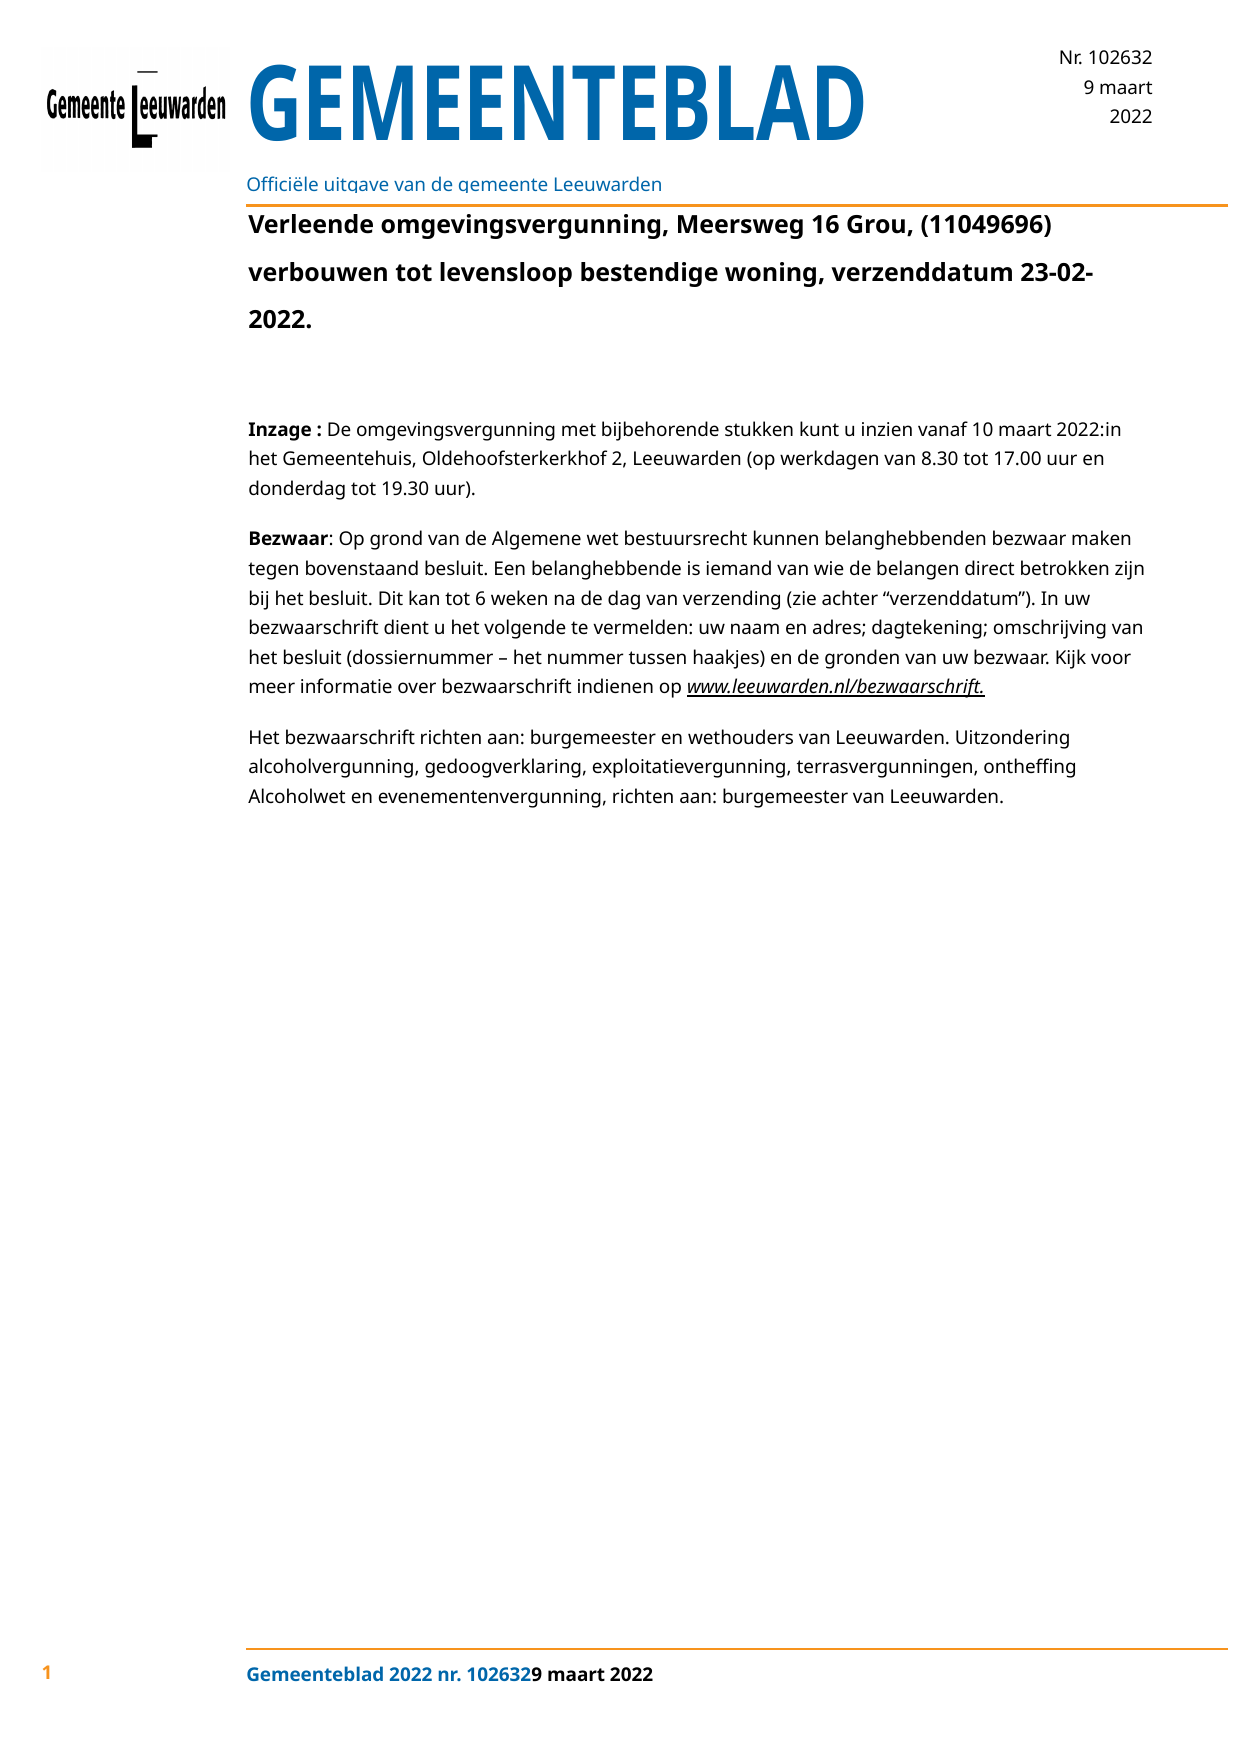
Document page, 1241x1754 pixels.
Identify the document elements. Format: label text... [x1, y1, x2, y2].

text Het bezwaarschrift richten aan: burgemeester en wethouders van Leeuwarden. Uitzondering alcoholvergunning, gedoogverklaring, exploitatievergunning, terrasvergunningen, ontheffing Alcoholwet en evenementenvergunning, richten aan: burgemeester van Leeuwarden. [248, 724, 1152, 809]
picture [41, 47, 231, 172]
text Bezwaar: Op grond van de Algemene wet bestuursrecht kunnen belanghebbenden bezwaar maken tegen bovenstaand besluit. Een belanghebbende is iemand van wie de belangen direct betrokken zijn bij het besluit. Dit kan tot 6 weken na de dag van verzending (zie achter “verzenddatum”). In uw bezwaarschrift dient u het volgende te vermelden: uw naam en adres; dagtekening; omschrijving van het besluit (dossiernummer – het nummer tussen haakjes) en de gronden van uw bezwaar. Kijk voor meer informatie over bezwaarschrift indienen op www.leeuwarden.nl/bezwaarschrift. [248, 526, 1152, 699]
text Inzage : De omgevingsvergunning met bijbehorende stukken kunt u inzien vanaf 10 maart 2022:in het Gemeentehuis, Oldehoofsterkerkhof 2, Leeuwarden (op werkdagen van 8.30 tot 17.00 uur en donderdag tot 19.30 uur). [248, 416, 1152, 501]
text Verleende omgevingsvergunning, Meersweg 16 Grou, (11049696) verbouwen tot levensloop bestendige woning, verzenddatum 23-02-2022. [248, 207, 1152, 336]
